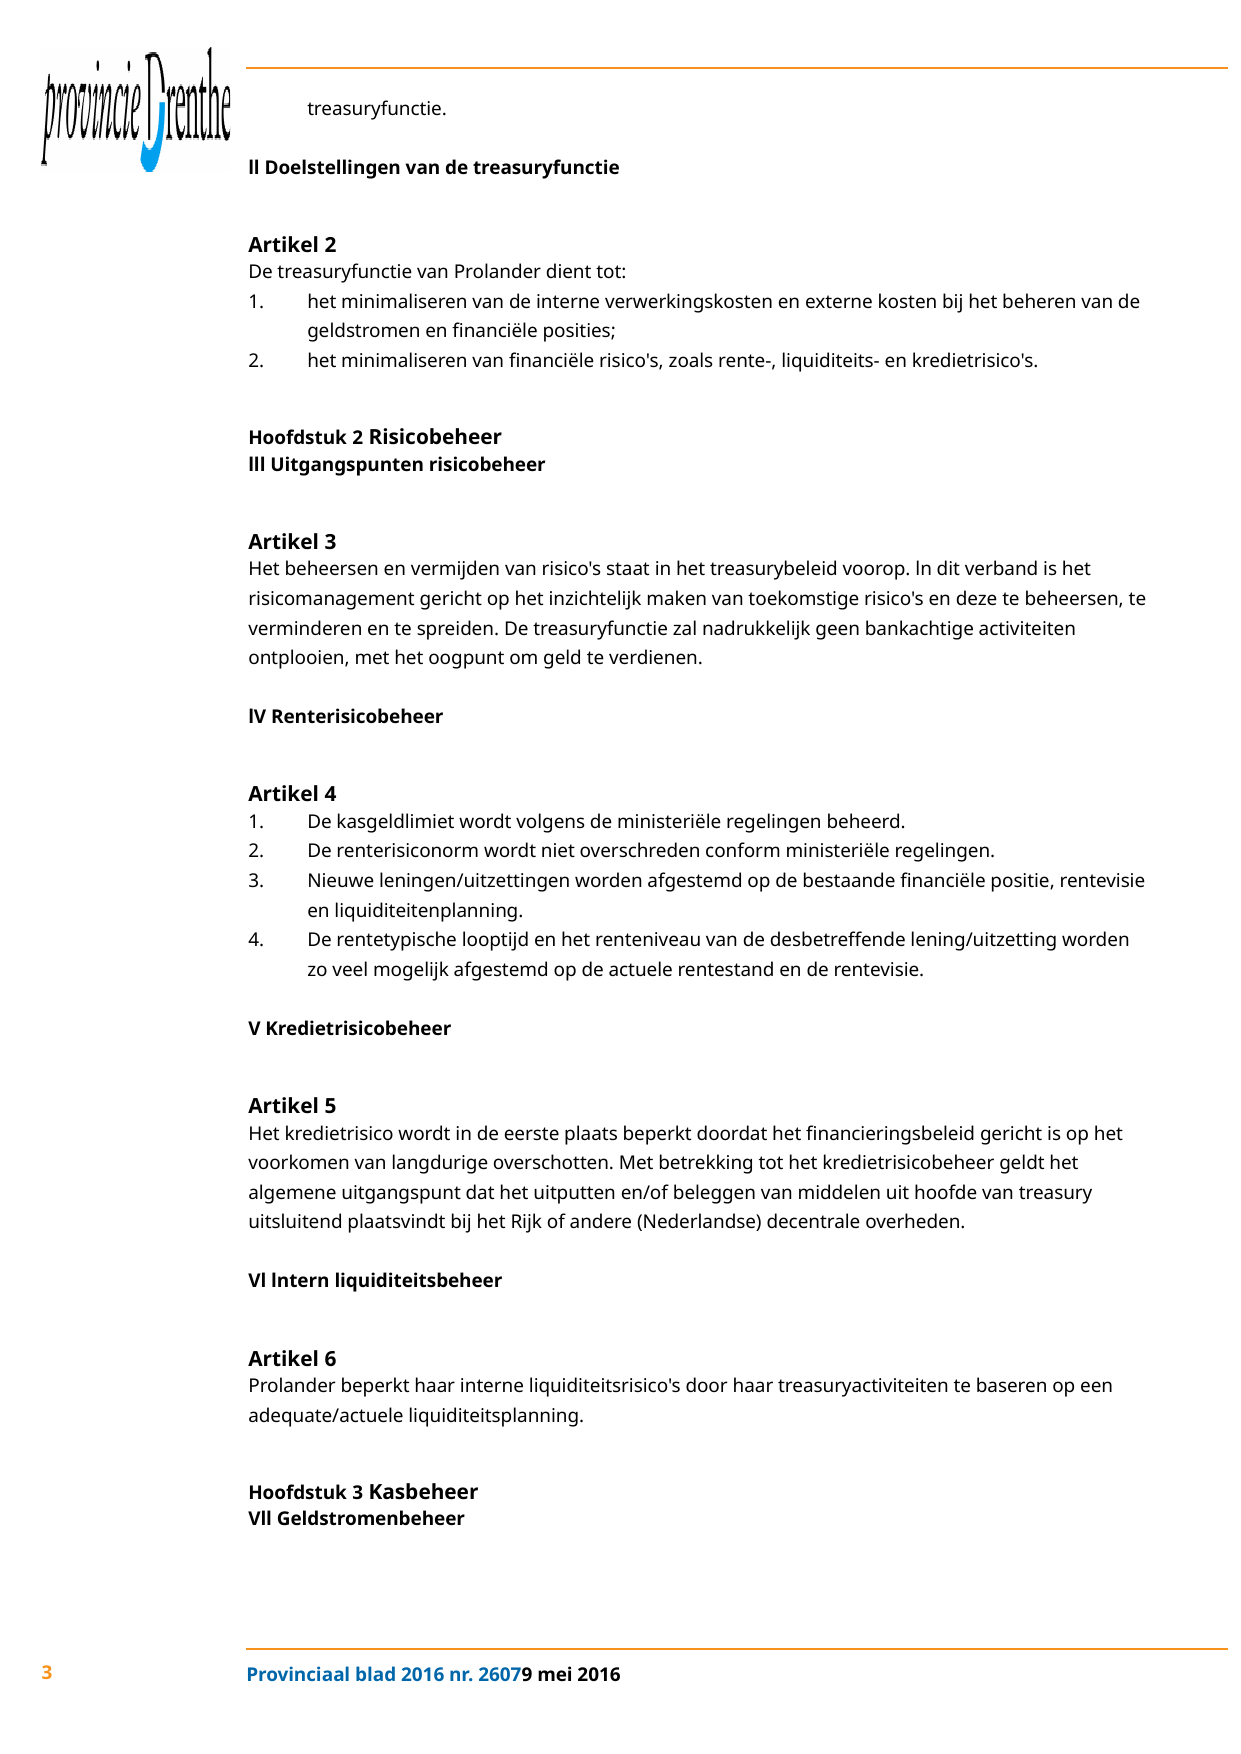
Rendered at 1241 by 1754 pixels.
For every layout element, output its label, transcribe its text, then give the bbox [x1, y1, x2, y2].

text Hoofdstuk 2 Risicobeheer [248, 422, 1152, 451]
list De kasgeldlimiet wordt volgens de ministeriële regelingen beheerd. [248, 808, 1152, 834]
text Prolander beperkt haar interne liquiditeitsrisico's door haar treasuryactiviteiten te baseren op een adequate/actuele liquiditeitsplanning. [248, 1372, 1152, 1427]
list De renterisiconorm wordt niet overschreden conform ministeriële regelingen. [248, 838, 1152, 863]
list De rentetypische looptijd en het renteniveau van de desbetreffende lening/uitzetting worden zo veel mogelijk afgestemd op de actuele rentestand en de rentevisie. [248, 926, 1152, 982]
text ll Doelstellingen van de treasuryfunctie [248, 154, 1152, 180]
list Nieuwe leningen/uitzettingen worden afgestemd op de bestaande financiële positie, rentevisie en liquiditeitenplanning. [248, 867, 1152, 922]
text lV Renterisicobeheer [248, 703, 1152, 729]
text De treasuryfunctie van Prolander dient tot: [248, 258, 1152, 284]
text lll Uitgangspunten risicobeheer [248, 451, 1152, 477]
text Hoofdstuk 3 Kasbeheer [248, 1477, 1152, 1505]
text Vll Geldstromenbeheer [248, 1505, 1152, 1531]
text Het kredietrisico wordt in de eerste plaats beperkt doordat het financieringsbeleid gericht is op het voorkomen van langdurige overschotten. Met betrekking tot het kredietrisicobeheer geldt het algemene uitgangspunt dat het uitputten en/of beleggen van middelen uit hoofde van treasury uitsluitend plaatsvindt bij het Rijk of andere (Nederlandse) decentrale overheden. [248, 1120, 1152, 1234]
text Artikel 6 [248, 1344, 1152, 1372]
text Artikel 2 [248, 230, 1152, 258]
text Vl lntern liquiditeitsbeheer [248, 1268, 1152, 1293]
text Artikel 3 [248, 527, 1152, 556]
text Het beheersen en vermijden van risico's staat in het treasurybeleid voorop. ln dit verband is het risicomanagement gericht op het inzichtelijk maken van toekomstige risico's en deze te beheersen, te verminderen en te spreiden. De treasuryfunctie zal nadrukkelijk geen bankachtige activiteiten ontplooien, met het oogpunt om geld te verdienen. [248, 556, 1152, 670]
text Artikel 5 [248, 1091, 1152, 1120]
picture [41, 47, 231, 172]
text V Kredietrisicobeheer [248, 1015, 1152, 1041]
list treasuryfunctie. [248, 95, 1152, 121]
list het minimaliseren van financiële risico's, zoals rente-, liquiditeits- en kredietrisico's. [248, 347, 1152, 373]
text Artikel 4 [248, 779, 1152, 808]
list het minimaliseren van de interne verwerkingskosten en externe kosten bij het beheren van de geldstromen en financiële posities; [248, 288, 1152, 343]
